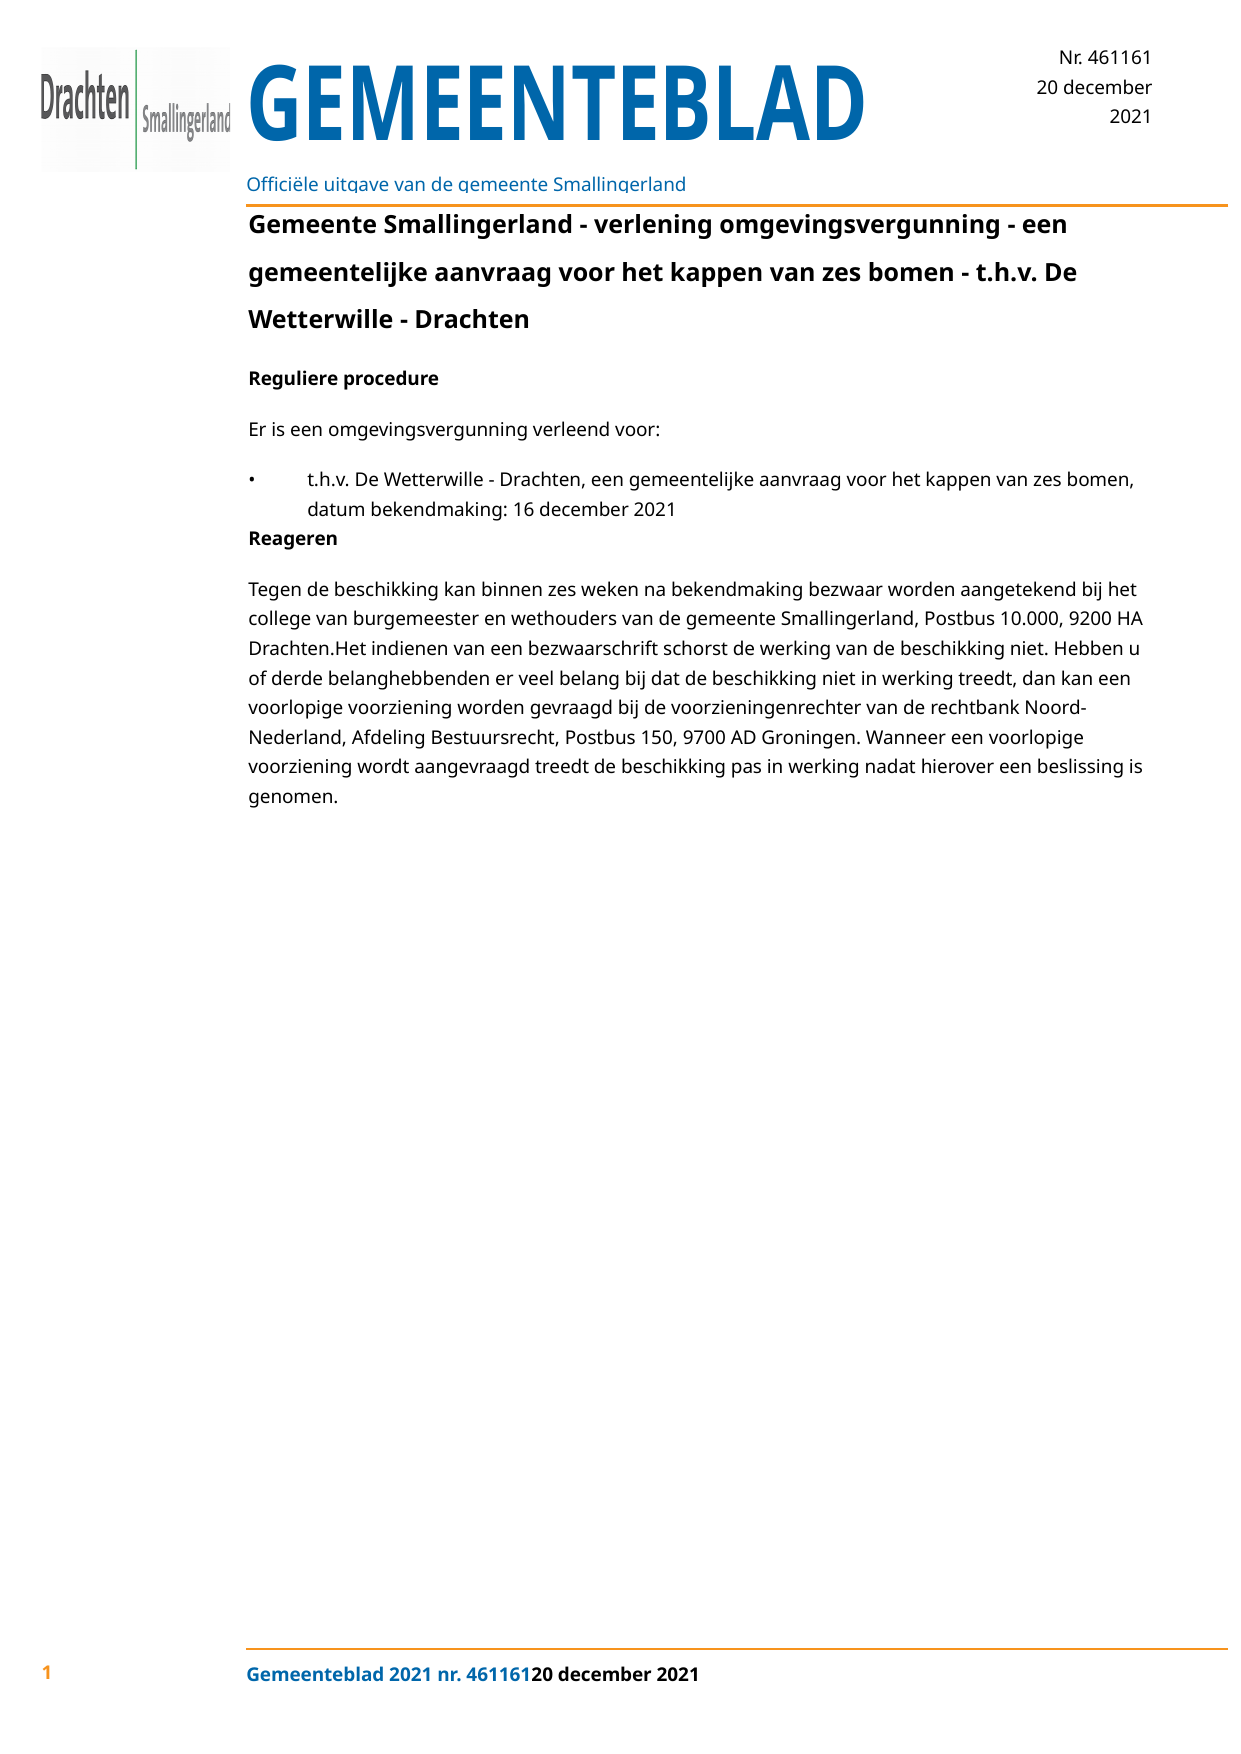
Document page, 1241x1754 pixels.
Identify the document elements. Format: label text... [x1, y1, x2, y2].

list t.h.v. De Wetterwille - Drachten, een gemeentelijke aanvraag voor het kappen van zes bomen, datum bekendmaking: 16 december 2021 [248, 466, 1152, 522]
picture [41, 47, 231, 172]
text Er is een omgevingsvergunning verleend voor: [248, 416, 1152, 442]
text Gemeente Smallingerland - verlening omgevingsvergunning - een gemeentelijke aanvraag voor het kappen van zes bomen - t.h.v. De Wetterwille - Drachten [248, 207, 1152, 336]
text Reguliere procedure [248, 366, 1152, 391]
text Reageren [248, 526, 1152, 551]
text Tegen de beschikking kan binnen zes weken na bekendmaking bezwaar worden aangetekend bij het college van burgemeester en wethouders van de gemeente Smallingerland, Postbus 10.000, 9200 HA Drachten.Het indienen van een bezwaarschrift schorst de werking van de beschikking niet. Hebben u of derde belanghebbenden er veel belang bij dat de beschikking niet in werking treedt, dan kan een voorlopige voorziening worden gevraagd bij de voorzieningenrechter van de rechtbank Noord-Nederland, Afdeling Bestuursrecht, Postbus 150, 9700 AD Groningen. Wanneer een voorlopige voorziening wordt aangevraagd treedt de beschikking pas in werking nadat hierover een beslissing is genomen. [248, 576, 1152, 809]
